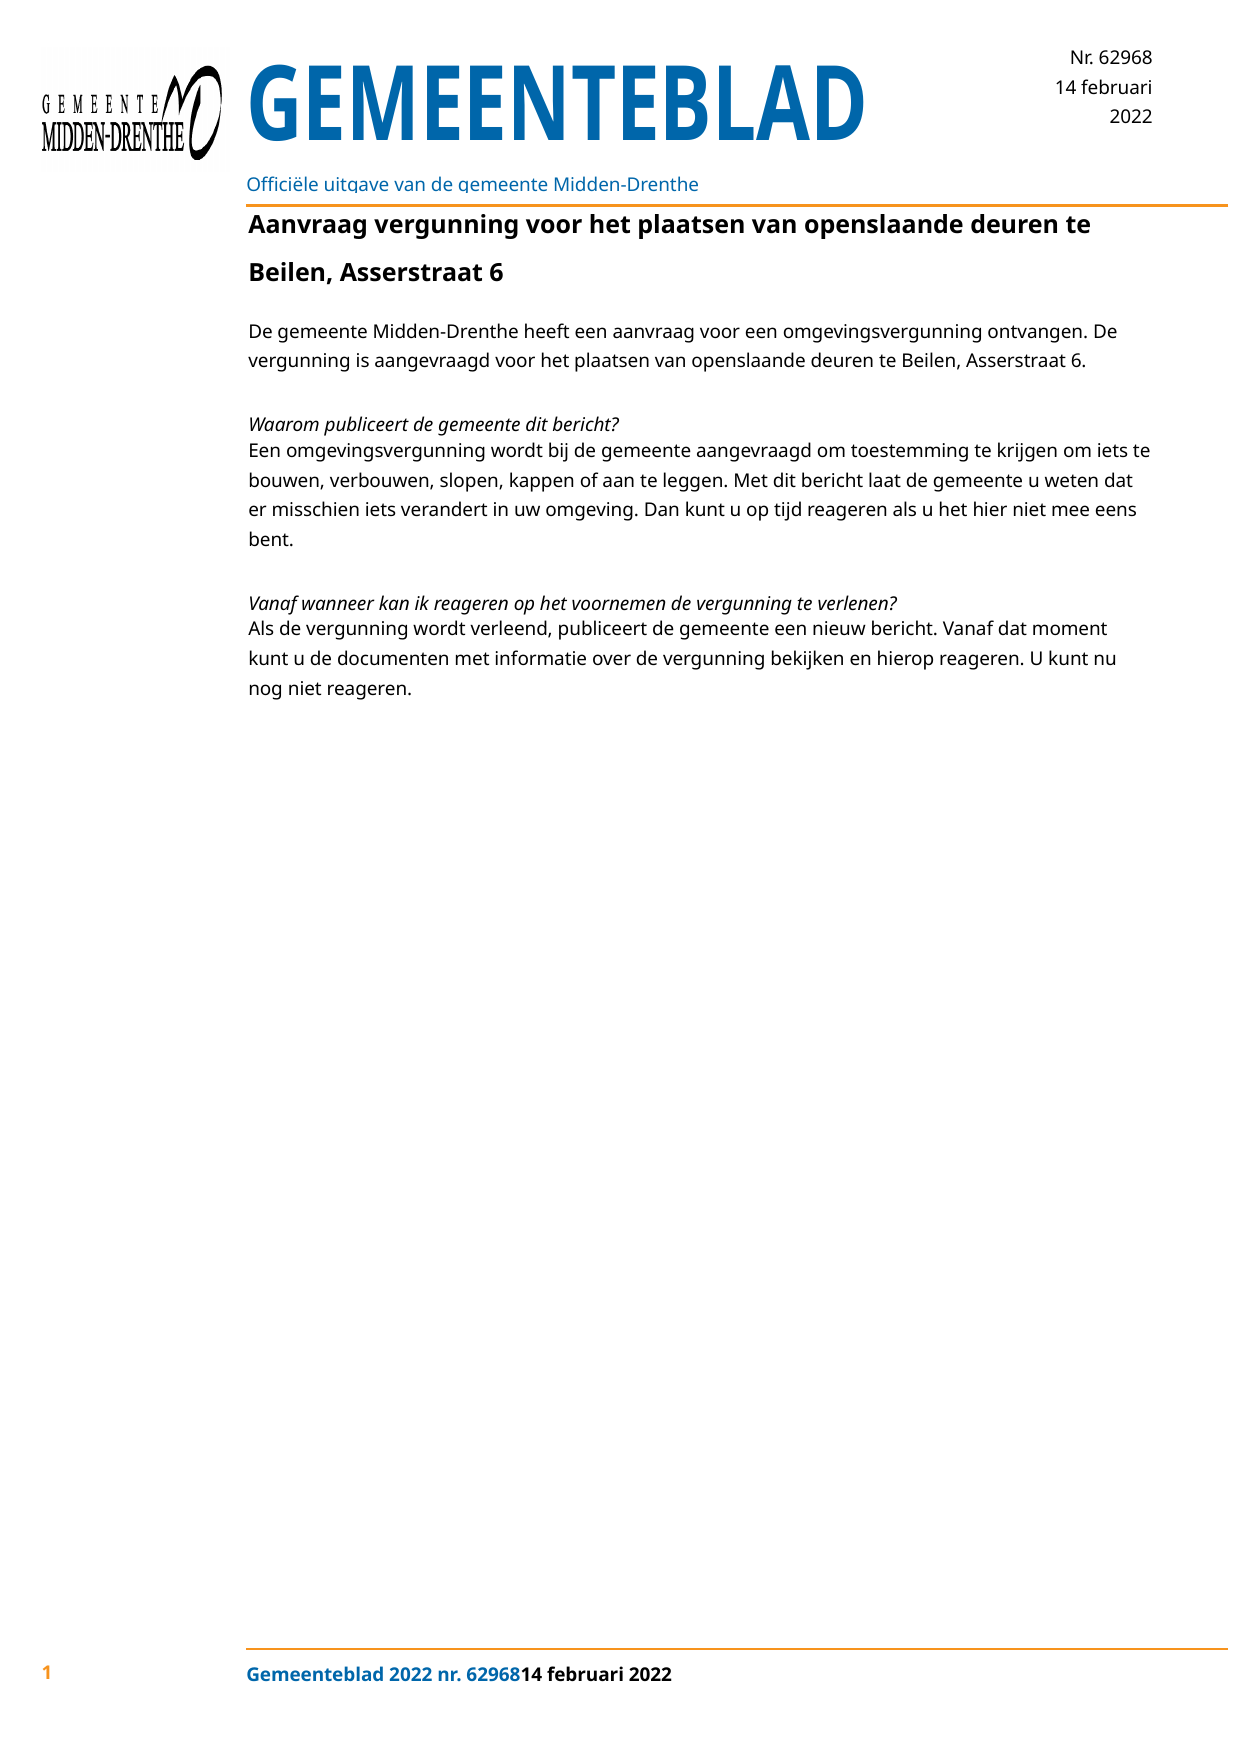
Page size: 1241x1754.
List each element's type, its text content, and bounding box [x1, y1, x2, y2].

text Als de vergunning wordt verleend, publiceert de gemeente een nieuw bericht. Vanaf dat moment kunt u de documenten met informatie over de vergunning bekijken en hierop reageren. U kunt nu nog niet reageren. [248, 616, 1152, 701]
text Waarom publiceert de gemeente dit bericht? [248, 411, 1152, 437]
picture [41, 47, 231, 172]
text De gemeente Midden-Drenthe heeft een aanvraag voor een omgevingsvergunning ontvangen. De vergunning is aangevraagd voor het plaatsen van openslaande deuren te Beilen, Asserstraat 6. [248, 318, 1152, 373]
text Aanvraag vergunning voor het plaatsen van openslaande deuren te Beilen, Asserstraat 6 [248, 207, 1152, 288]
text Een omgevingsvergunning wordt bij de gemeente aangevraagd om toestemming te krijgen om iets te bouwen, verbouwen, slopen, kappen of aan te leggen. Met dit bericht laat de gemeente u weten dat er misschien iets verandert in uw omgeving. Dan kunt u op tijd reageren als u het hier niet mee eens bent. [248, 437, 1152, 552]
text Vanaf wanneer kan ik reageren op het voornemen de vergunning te verlenen? [248, 590, 1152, 616]
